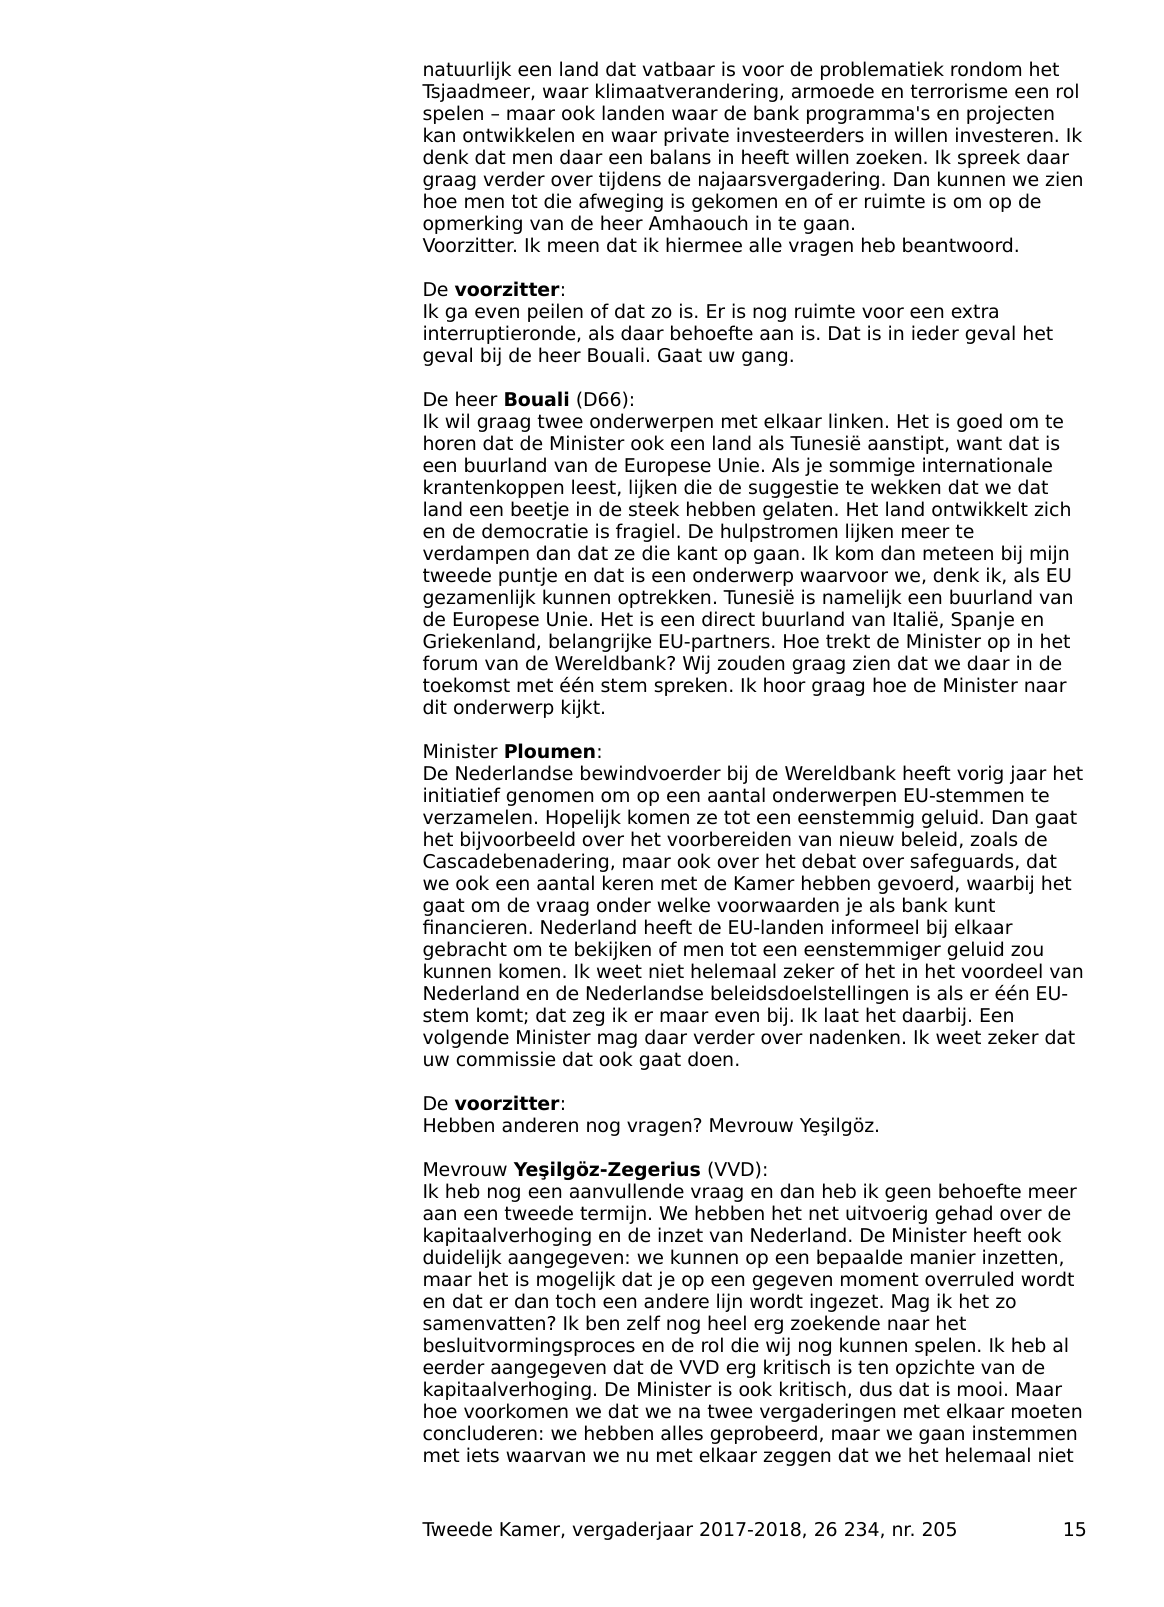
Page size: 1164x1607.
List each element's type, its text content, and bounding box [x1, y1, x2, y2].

text Ik ga even peilen of dat zo is. Er is nog ruimte voor een extra interruptieronde, als daar behoefte aan is. Dat is in ieder geval het geval bij de heer Bouali. Gaat uw gang. [422, 301, 1087, 367]
text De voorzitter: [422, 1093, 1087, 1115]
text natuurlijk een land dat vatbaar is voor de problematiek rondom het Tsjaadmeer, waar klimaatverandering, armoede en terrorisme een rol spelen – maar ook landen waar de bank programma's en projecten kan ontwikkelen en waar private investeerders in willen investeren. Ik denk dat men daar een balans in heeft willen zoeken. Ik spreek daar graag verder over tijdens de najaarsvergadering. Dan kunnen we zien hoe men tot die afweging is gekomen en of er ruimte is om op de opmerking van de heer Amhaouch in te gaan. [422, 59, 1087, 235]
text De Nederlandse bewindvoerder bij de Wereldbank heeft vorig jaar het initiatief genomen om op een aantal onderwerpen EU-stemmen te verzamelen. Hopelijk komen ze tot een eenstemmig geluid. Dan gaat het bijvoorbeeld over het voorbereiden van nieuw beleid, zoals de Cascadebenadering, maar ook over het debat over safeguards, dat we ook een aantal keren met de Kamer hebben gevoerd, waarbij het gaat om de vraag onder welke voorwaarden je als bank kunt financieren. Nederland heeft de EU-landen informeel bij elkaar gebracht om te bekijken of men tot een eenstemmiger geluid zou kunnen komen. Ik weet niet helemaal zeker of het in het voordeel van Nederland en de Nederlandse beleidsdoelstellingen is als er één EU-stem komt; dat zeg ik er maar even bij. Ik laat het daarbij. Een volgende Minister mag daar verder over nadenken. Ik weet zeker dat uw commissie dat ook gaat doen. [422, 763, 1087, 1071]
text Voorzitter. Ik meen dat ik hiermee alle vragen heb beantwoord. [422, 235, 1087, 257]
text Ik heb nog een aanvullende vraag en dan heb ik geen behoefte meer aan een tweede termijn. We hebben het net uitvoerig gehad over de kapitaalverhoging en de inzet van Nederland. De Minister heeft ook duidelijk aangegeven: we kunnen op een bepaalde manier inzetten, maar het is mogelijk dat je op een gegeven moment overruled wordt en dat er dan toch een andere lijn wordt ingezet. Mag ik het zo samenvatten? Ik ben zelf nog heel erg zoekende naar het besluitvormingsproces en de rol die wij nog kunnen spelen. Ik heb al eerder aangegeven dat de VVD erg kritisch is ten opzichte van de kapitaalverhoging. De Minister is ook kritisch, dus dat is mooi. Maar hoe voorkomen we dat we na twee vergaderingen met elkaar moeten concluderen: we hebben alles geprobeerd, maar we gaan instemmen met iets waarvan we nu met elkaar zeggen dat we het helemaal niet [422, 1181, 1087, 1467]
text Mevrouw Yeşilgöz-Zegerius (VVD): [422, 1159, 1087, 1181]
text De heer Bouali (D66): [422, 389, 1087, 411]
text Hebben anderen nog vragen? Mevrouw Yeşilgöz. [422, 1115, 1087, 1137]
text De voorzitter: [422, 279, 1087, 301]
text Ik wil graag twee onderwerpen met elkaar linken. Het is goed om te horen dat de Minister ook een land als Tunesië aanstipt, want dat is een buurland van de Europese Unie. Als je sommige internationale krantenkoppen leest, lijken die de suggestie te wekken dat we dat land een beetje in de steek hebben gelaten. Het land ontwikkelt zich en de democratie is fragiel. De hulpstromen lijken meer te verdampen dan dat ze die kant op gaan. Ik kom dan meteen bij mijn tweede puntje en dat is een onderwerp waarvoor we, denk ik, als EU gezamenlijk kunnen optrekken. Tunesië is namelijk een buurland van de Europese Unie. Het is een direct buurland van Italië, Spanje en Griekenland, belangrijke EU-partners. Hoe trekt de Minister op in het forum van de Wereldbank? Wij zouden graag zien dat we daar in de toekomst met één stem spreken. Ik hoor graag hoe de Minister naar dit onderwerp kijkt. [422, 411, 1087, 719]
text Minister Ploumen: [422, 741, 1087, 763]
